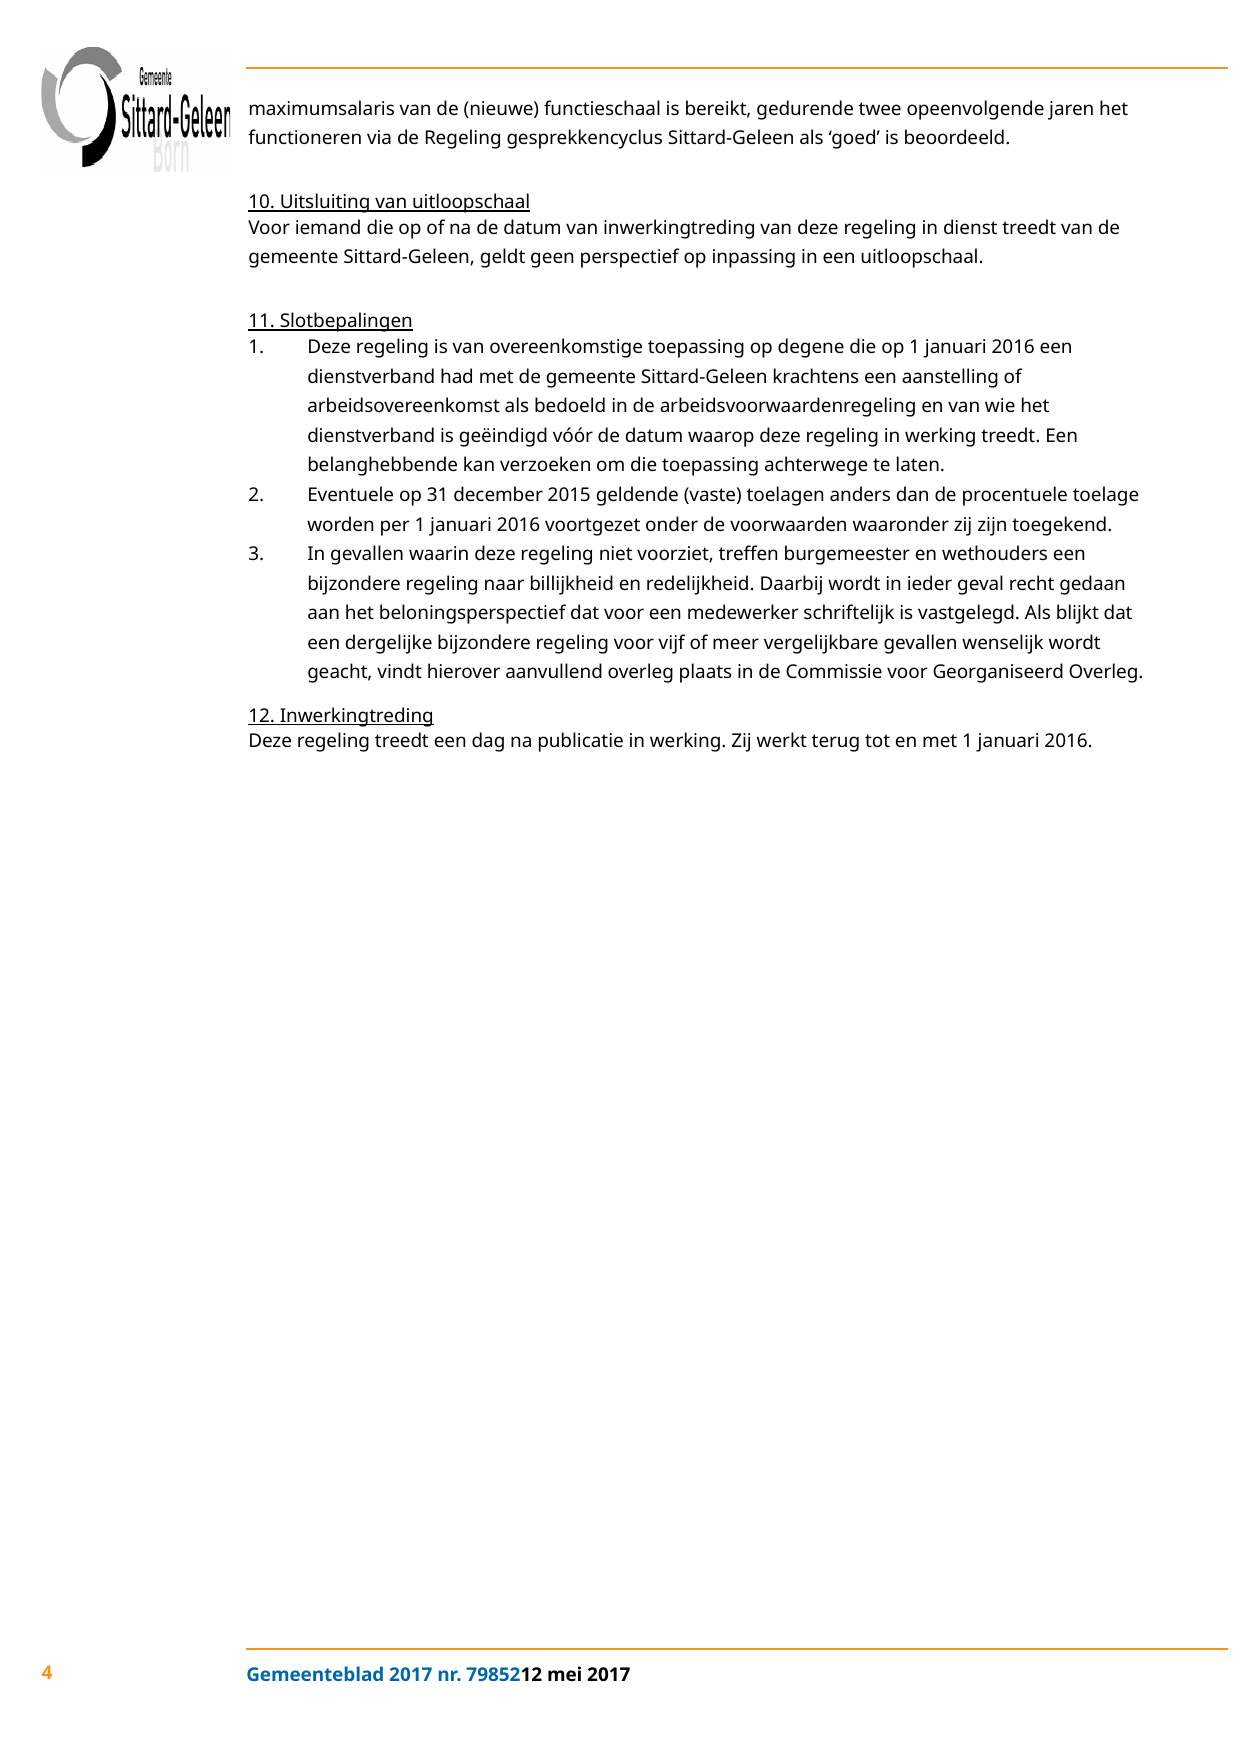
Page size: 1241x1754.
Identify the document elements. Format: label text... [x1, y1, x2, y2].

text 11. Slotbepalingen [248, 308, 1152, 333]
text Voor iemand die op of na de datum van inwerkingtreding van deze regeling in dienst treedt van de gemeente Sittard-Geleen, geldt geen perspectief op inpassing in een uitloopschaal. [248, 214, 1152, 269]
list Deze regeling is van overeenkomstige toepassing op degene die op 1 januari 2016 een dienstverband had met de gemeente Sittard-Geleen krachtens een aanstelling of arbeidsovereenkomst als bedoeld in de arbeidsvoorwaardenregeling en van wie het dienstverband is geëindigd vóór de datum waarop deze regeling in werking treedt. Een belanghebbende kan verzoeken om die toepassing achterwege te laten. [248, 333, 1152, 477]
picture [41, 47, 231, 172]
text Deze regeling treedt een dag na publicatie in werking. Zij werkt terug tot en met 1 januari 2016. [248, 728, 1152, 753]
text 10. Uitsluiting van uitloopschaal [248, 188, 1152, 214]
text maximumsalaris van de (nieuwe) functieschaal is bereikt, gedurende twee opeenvolgende jaren het functioneren via de Regeling gesprekkencyclus Sittard-Geleen als ‘goed’ is beoordeeld. [248, 95, 1152, 150]
list Eventuele op 31 december 2015 geldende (vaste) toelagen anders dan de procentuele toelage worden per 1 januari 2016 voortgezet onder de voorwaarden waaronder zij zijn toegekend. [248, 481, 1152, 537]
list In gevallen waarin deze regeling niet voorziet, treffen burgemeester en wethouders een bijzondere regeling naar billijkheid en redelijkheid. Daarbij wordt in ieder geval recht gedaan aan het beloningsperspectief dat voor een medewerker schriftelijk is vastgelegd. Als blijkt dat een dergelijke bijzondere regeling voor vijf of meer vergelijkbare gevallen wenselijk wordt geacht, vindt hierover aanvullend overleg plaats in de Commissie voor Georganiseerd Overleg. [248, 540, 1152, 684]
text 12. Inwerkingtreding [248, 702, 1152, 728]
